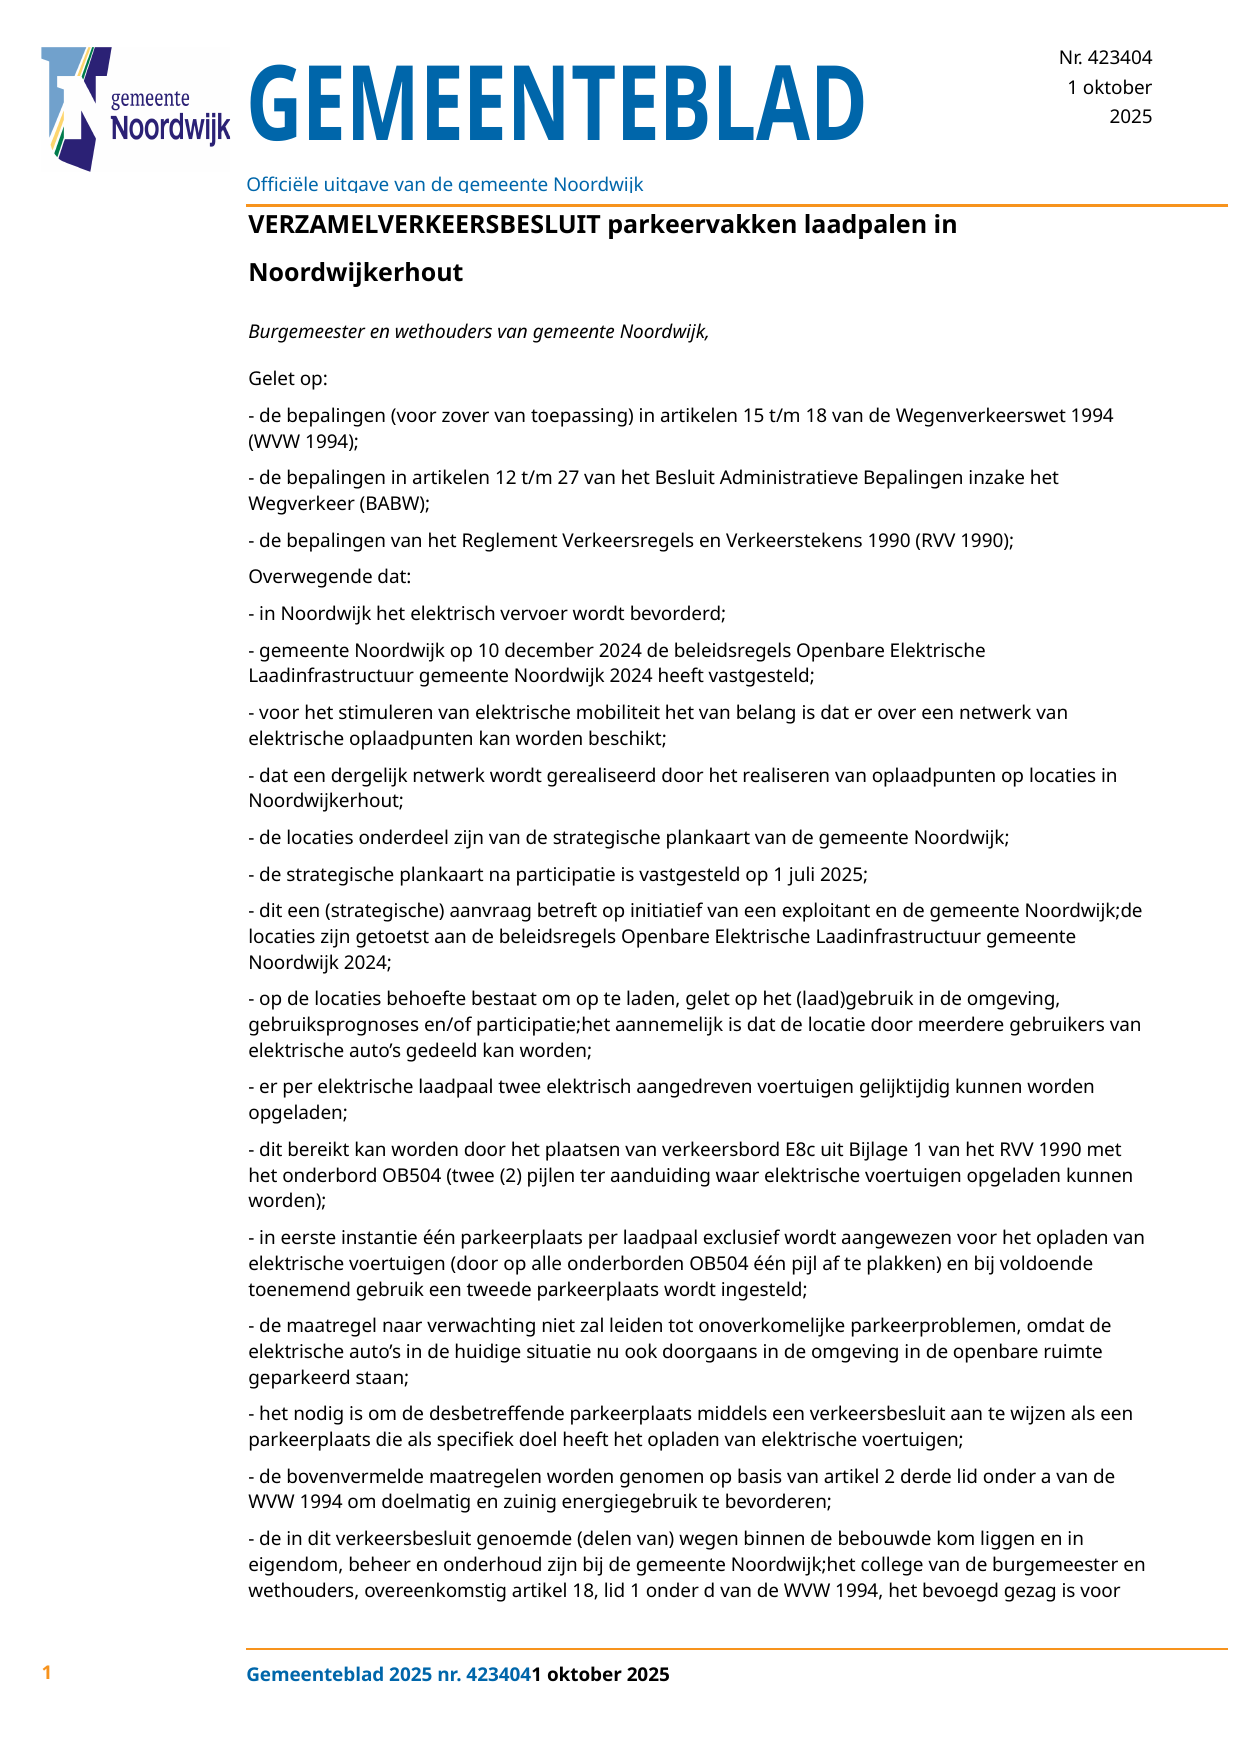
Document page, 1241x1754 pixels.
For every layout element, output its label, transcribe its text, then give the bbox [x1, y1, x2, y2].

text - de maatregel naar verwachting niet zal leiden tot onoverkomelijke parkeerproblemen, omdat de elektrische auto’s in de huidige situatie nu ook doorgaans in de omgeving in de openbare ruimte geparkeerd staan; [248, 1312, 1152, 1389]
text - in eerste instantie één parkeerplaats per laadpaal exclusief wordt aangewezen voor het opladen van elektrische voertuigen (door op alle onderborden OB504 één pijl af te plakken) en bij voldoende toenemend gebruik een tweede parkeerplaats wordt ingesteld; [248, 1224, 1152, 1301]
text - de bepalingen (voor zover van toepassing) in artikelen 15 t/m 18 van de Wegenverkeerswet 1994 (WVW 1994); [248, 402, 1152, 454]
text - dit een (strategische) aanvraag betreft op initiatief van een exploitant en de gemeente Noordwijk;de locaties zijn getoetst aan de beleidsregels Openbare Elektrische Laadinfrastructuur gemeente Noordwijk 2024; [248, 897, 1152, 975]
text VERZAMELVERKEERSBESLUIT parkeervakken laadpalen in Noordwijkerhout [248, 207, 1152, 288]
text - gemeente Noordwijk op 10 december 2024 de beleidsregels Openbare Elektrische Laadinfrastructuur gemeente Noordwijk 2024 heeft vastgesteld; [248, 637, 1152, 688]
text Overwegende dat: [248, 564, 1152, 589]
text - de bepalingen in artikelen 12 t/m 27 van het Besluit Administratieve Bepalingen inzake het Wegverkeer (BABW); [248, 464, 1152, 516]
text - op de locaties behoefte bestaat om op te laden, gelet op het (laad)gebruik in de omgeving, gebruiksprognoses en/of participatie;het aannemelijk is dat de locatie door meerdere gebruikers van elektrische auto’s gedeeld kan worden; [248, 986, 1152, 1063]
text - de bovenvermelde maatregelen worden genomen op basis van artikel 2 derde lid onder a van de WVW 1994 om doelmatig en zuinig energiegebruik te bevorderen; [248, 1463, 1152, 1514]
text - er per elektrische laadpaal twee elektrisch aangedreven voertuigen gelijktijdig kunnen worden opgeladen; [248, 1074, 1152, 1125]
text - het nodig is om de desbetreffende parkeerplaats middels een verkeersbesluit aan te wijzen als een parkeerplaats die als specifiek doel heeft het opladen van elektrische voertuigen; [248, 1401, 1152, 1452]
text - voor het stimuleren van elektrische mobiliteit het van belang is dat er over een netwerk van elektrische oplaadpunten kan worden beschikt; [248, 699, 1152, 751]
text - de locaties onderdeel zijn van de strategische plankaart van de gemeente Noordwijk; [248, 824, 1152, 850]
text - de bepalingen van het Reglement Verkeersregels en Verkeerstekens 1990 (RVV 1990); [248, 527, 1152, 553]
text - dit bereikt kan worden door het plaatsen van verkeersbord E8c uit Bijlage 1 van het RVV 1990 met het onderbord OB504 (twee (2) pijlen ter aanduiding waar elektrische voertuigen opgeladen kunnen worden); [248, 1136, 1152, 1213]
text - in Noordwijk het elektrisch vervoer wordt bevorderd; [248, 600, 1152, 626]
picture [41, 47, 231, 172]
text - de strategische plankaart na participatie is vastgesteld op 1 juli 2025; [248, 861, 1152, 887]
text - dat een dergelijk netwerk wordt gerealiseerd door het realiseren van oplaadpunten op locaties in Noordwijkerhout; [248, 762, 1152, 813]
text - de in dit verkeersbesluit genoemde (delen van) wegen binnen de bebouwde kom liggen en in eigendom, beheer en onderhoud zijn bij de gemeente Noordwijk;het college van de burgemeester en wethouders, overeenkomstig artikel 18, lid 1 onder d van de WVW 1994, het bevoegd gezag is voor [248, 1525, 1152, 1602]
text Gelet op: [248, 366, 1152, 391]
text Burgemeester en wethouders van gemeente Noordwijk, [248, 318, 1152, 344]
